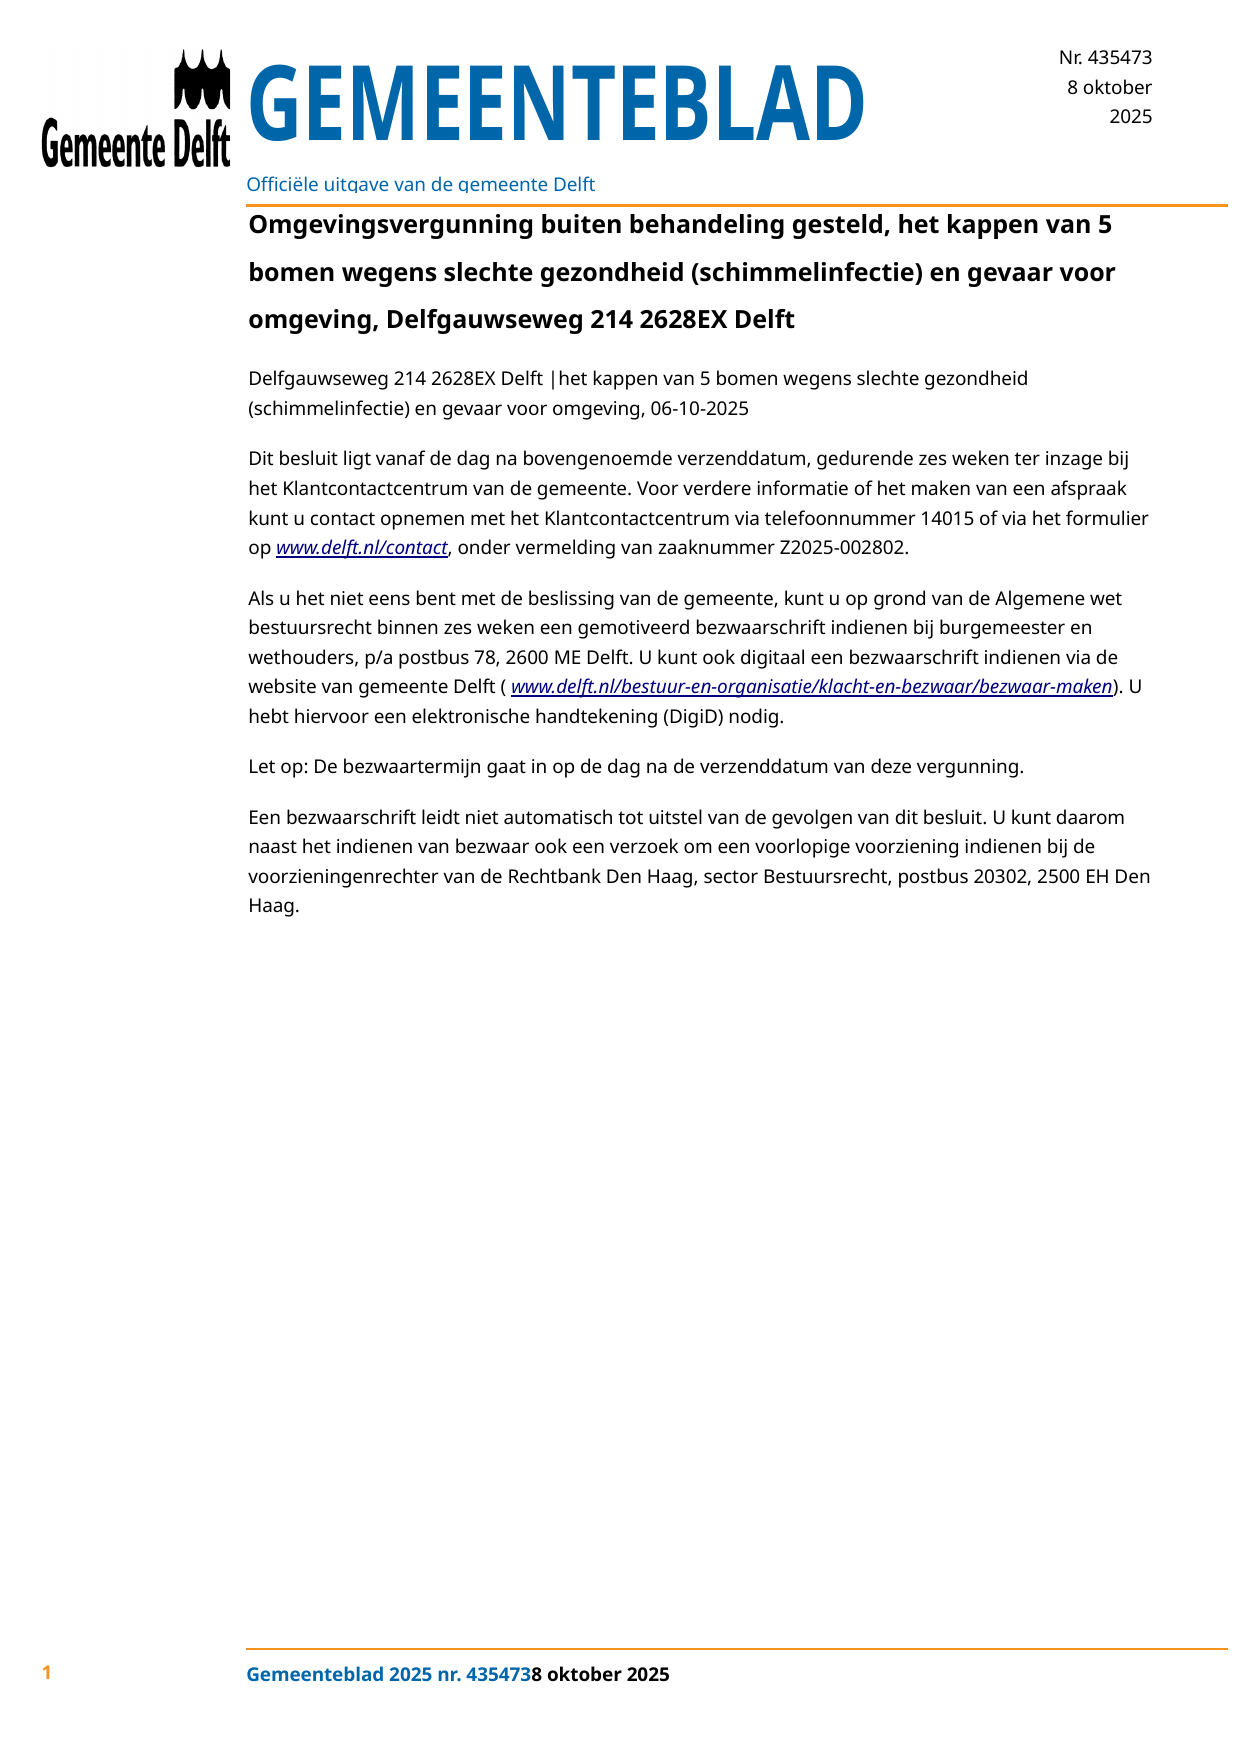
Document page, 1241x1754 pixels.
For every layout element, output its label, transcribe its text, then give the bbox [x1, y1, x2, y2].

text Een bezwaarschrift leidt niet automatisch tot uitstel van de gevolgen van dit besluit. U kunt daarom naast het indienen van bezwaar ook een verzoek om een voorlopige voorziening indienen bij de voorzieningenrechter van de Rechtbank Den Haag, sector Bestuursrecht, postbus 20302, 2500 EH Den Haag. [248, 804, 1152, 918]
text Omgevingsvergunning buiten behandeling gesteld, het kappen van 5 bomen wegens slechte gezondheid (schimmelinfectie) en gevaar voor omgeving, Delfgauwseweg 214 2628EX Delft [248, 207, 1152, 336]
text Let op: De bezwaartermijn gaat in op de dag na de verzenddatum van deze vergunning. [248, 753, 1152, 779]
text Dit besluit ligt vanaf de dag na bovengenoemde verzenddatum, gedurende zes weken ter inzage bij het Klantcontactcentrum van de gemeente. Voor verdere informatie of het maken van een afspraak kunt u contact opnemen met het Klantcontactcentrum via telefoonnummer 14015 of via het formulier op www.delft.nl/contact, onder vermelding van zaaknummer Z2025-002802. [248, 446, 1152, 560]
picture [41, 47, 231, 172]
text Als u het niet eens bent met de beslissing van de gemeente, kunt u op grond van de Algemene wet bestuursrecht binnen zes weken een gemotiveerd bezwaarschrift indienen bij burgemeester en wethouders, p/a postbus 78, 2600 ME Delft. U kunt ook digitaal een bezwaarschrift indienen via de website van gemeente Delft ( www.delft.nl/bestuur-en-organisatie/klacht-en-bezwaar/bezwaar-maken). U hebt hiervoor een elektronische handtekening (DigiD) nodig. [248, 585, 1152, 729]
text Delfgauwseweg 214 2628EX Delft |het kappen van 5 bomen wegens slechte gezondheid (schimmelinfectie) en gevaar voor omgeving, 06-10-2025 [248, 366, 1152, 421]
